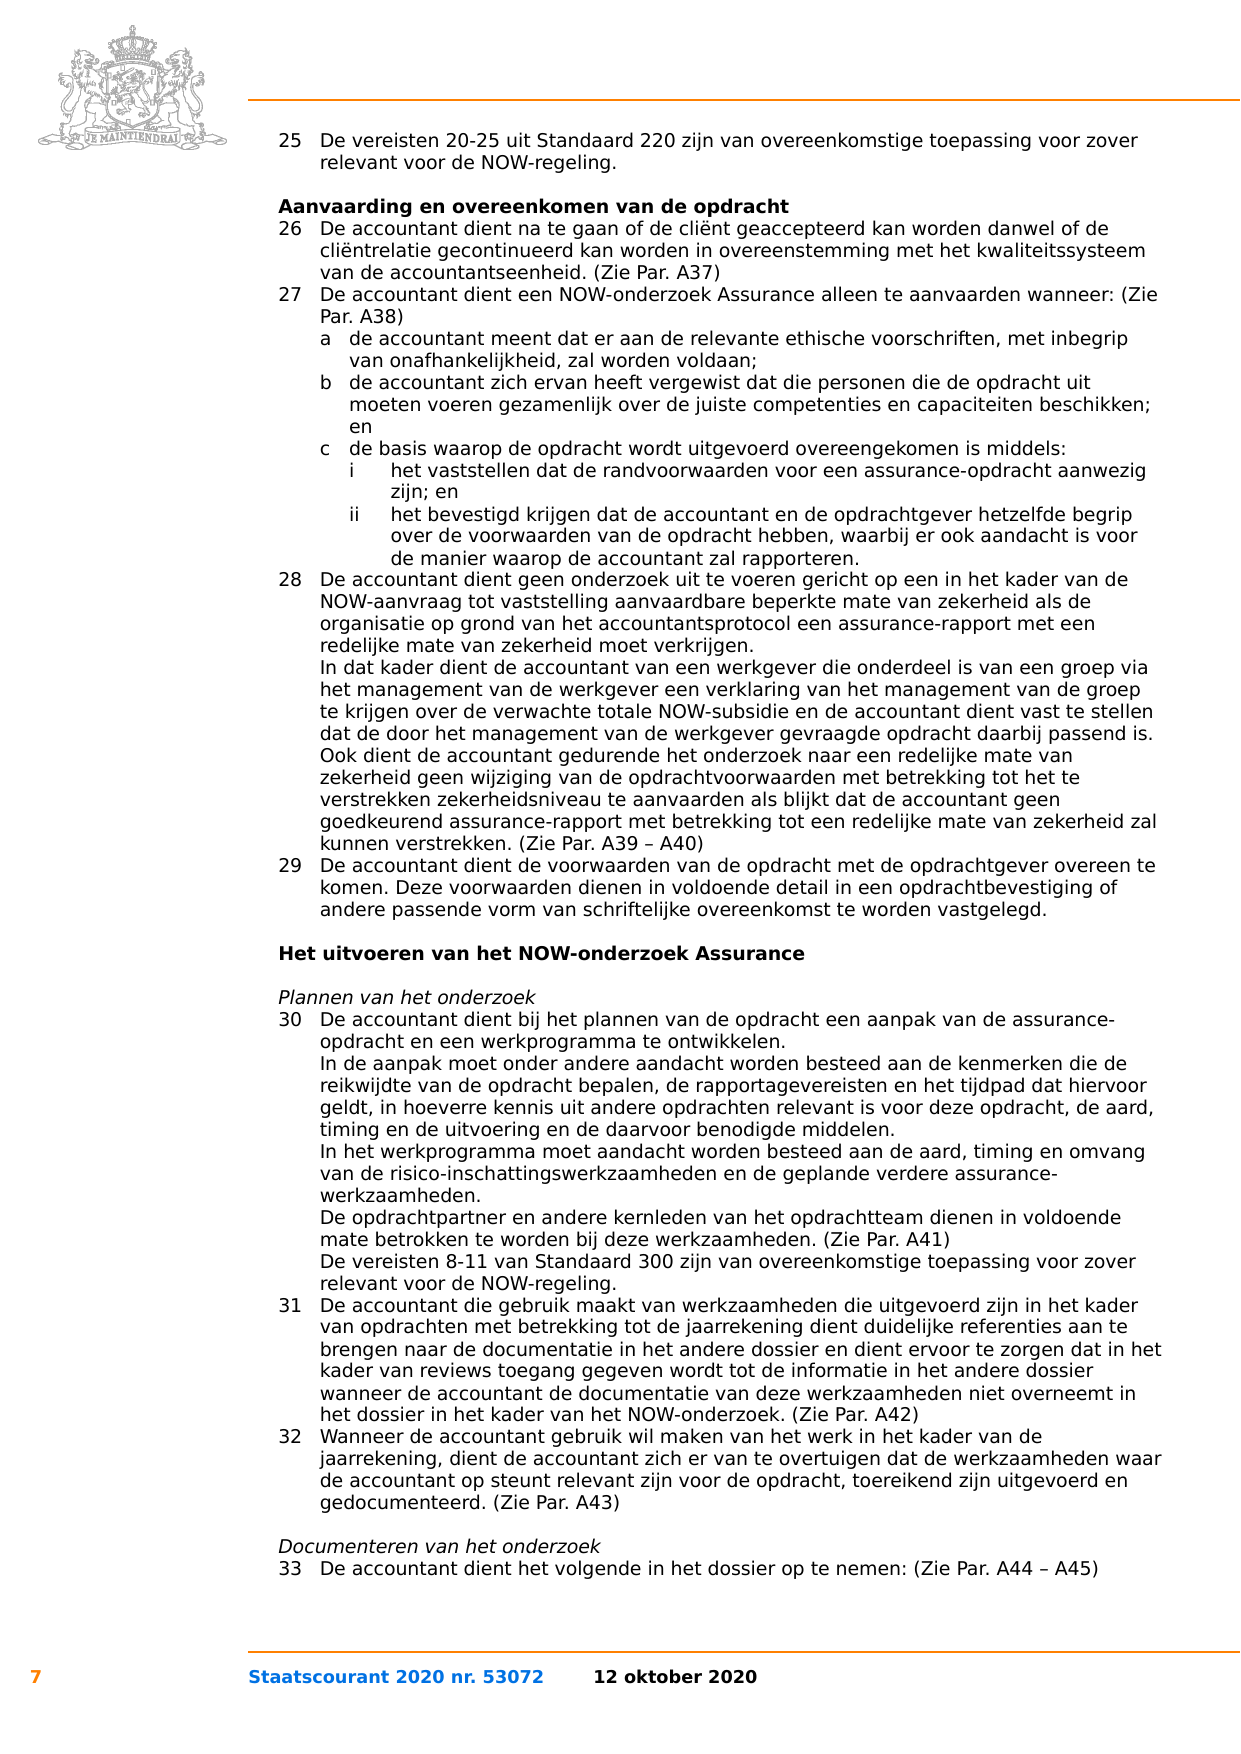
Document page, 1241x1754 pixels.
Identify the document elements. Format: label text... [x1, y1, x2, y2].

subtitle Documenteren van het onderzoek [278, 1536, 1163, 1558]
text ii het bevestigd krijgen dat de accountant en de opdrachtgever hetzelfde begrip over de voorwaarden van de opdracht hebben, waarbij er ook aandacht is voor de manier waarop de accountant zal rapporteren. [349, 503, 1163, 569]
text 31 De accountant die gebruik maakt van werkzaamheden die uitgevoerd zijn in het kader van opdrachten met betrekking tot de jaarrekening dient duidelijke referenties aan te brengen naar de documentatie in het andere dossier en dient ervoor te zorgen dat in het kader van reviews toegang gegeven wordt tot de informatie in het andere dossier wanneer de accountant de documentatie van deze werkzaamheden niet overneemt in het dossier in het kader van het NOW-onderzoek. (Zie Par. A42) [278, 1294, 1163, 1426]
subtitle Aanvaarding en overeenkomen van de opdracht [278, 196, 1163, 218]
text 29 De accountant dient de voorwaarden van de opdracht met de opdrachtgever overeen te komen. Deze voorwaarden dienen in voldoende detail in een opdrachtbevestiging of andere passende vorm van schriftelijke overeenkomst te worden vastgelegd. [278, 855, 1163, 921]
text Ook dient de accountant gedurende het onderzoek naar een redelijke mate van zekerheid geen wijziging van de opdrachtvoorwaarden met betrekking tot het te verstrekken zekerheidsniveau te aanvaarden als blijkt dat de accountant geen goedkeurend assurance-rapport met betrekking tot een redelijke mate van zekerheid zal kunnen verstrekken. (Zie Par. A39 – A40) [319, 745, 1163, 855]
subtitle Plannen van het onderzoek [278, 987, 1163, 1009]
text In de aanpak moet onder andere aandacht worden besteed aan de kenmerken die de reikwijdte van de opdracht bepalen, de rapportagevereisten en het tijdpad dat hiervoor geldt, in hoeverre kennis uit andere opdrachten relevant is voor deze opdracht, de aard, timing en de uitvoering en de daarvoor benodigde middelen. [319, 1053, 1163, 1141]
text 26 De accountant dient na te gaan of de cliënt geaccepteerd kan worden danwel of de cliëntrelatie gecontinueerd kan worden in overeenstemming met het kwaliteitssysteem van de accountantseenheid. (Zie Par. A37) [278, 218, 1163, 284]
text i het vaststellen dat de randvoorwaarden voor een assurance-opdracht aanwezig zijn; en [349, 459, 1163, 503]
subtitle Het uitvoeren van het NOW-onderzoek Assurance [278, 943, 1163, 965]
text 30 De accountant dient bij het plannen van de opdracht een aanpak van de assurance-opdracht en een werkprogramma te ontwikkelen. [278, 1009, 1163, 1053]
text In het werkprogramma moet aandacht worden besteed aan de aard, timing en omvang van de risico-inschattingswerkzaamheden en de geplande verdere assurance-werkzaamheden. [319, 1141, 1163, 1207]
text 27 De accountant dient een NOW-onderzoek Assurance alleen te aanvaarden wanneer: (Zie Par. A38) [278, 284, 1163, 328]
text c de basis waarop de opdracht wordt uitgevoerd overeengekomen is middels: [319, 437, 1163, 459]
text 28 De accountant dient geen onderzoek uit te voeren gericht op een in het kader van de NOW-aanvraag tot vaststelling aanvaardbare beperkte mate van zekerheid als de organisatie op grond van het accountantsprotocol een assurance-rapport met een redelijke mate van zekerheid moet verkrijgen. [278, 569, 1163, 657]
text In dat kader dient de accountant van een werkgever die onderdeel is van een groep via het management van de werkgever een verklaring van het management van de groep te krijgen over de verwachte totale NOW-subsidie en de accountant dient vast te stellen dat de door het management van de werkgever gevraagde opdracht daarbij passend is. [319, 657, 1163, 745]
text a de accountant meent dat er aan de relevante ethische voorschriften, met inbegrip van onafhankelijkheid, zal worden voldaan; [319, 328, 1163, 372]
text b de accountant zich ervan heeft vergewist dat die personen die de opdracht uit moeten voeren gezamenlijk over de juiste competenties en capaciteiten beschikken; en [319, 372, 1163, 437]
text 25 De vereisten 20-25 uit Standaard 220 zijn van overeenkomstige toepassing voor zover relevant voor de NOW-regeling. [278, 130, 1163, 174]
picture [38, 25, 227, 150]
text De opdrachtpartner en andere kernleden van het opdrachtteam dienen in voldoende mate betrokken te worden bij deze werkzaamheden. (Zie Par. A41) [319, 1207, 1163, 1251]
text 33 De accountant dient het volgende in het dossier op te nemen: (Zie Par. A44 – A45) [278, 1558, 1163, 1580]
text De vereisten 8-11 van Standaard 300 zijn van overeenkomstige toepassing voor zover relevant voor de NOW-regeling. [319, 1251, 1163, 1294]
text 32 Wanneer de accountant gebruik wil maken van het werk in het kader van de jaarrekening, dient de accountant zich er van te overtuigen dat de werkzaamheden waar de accountant op steunt relevant zijn voor de opdracht, toereikend zijn uitgevoerd en gedocumenteerd. (Zie Par. A43) [278, 1426, 1163, 1514]
